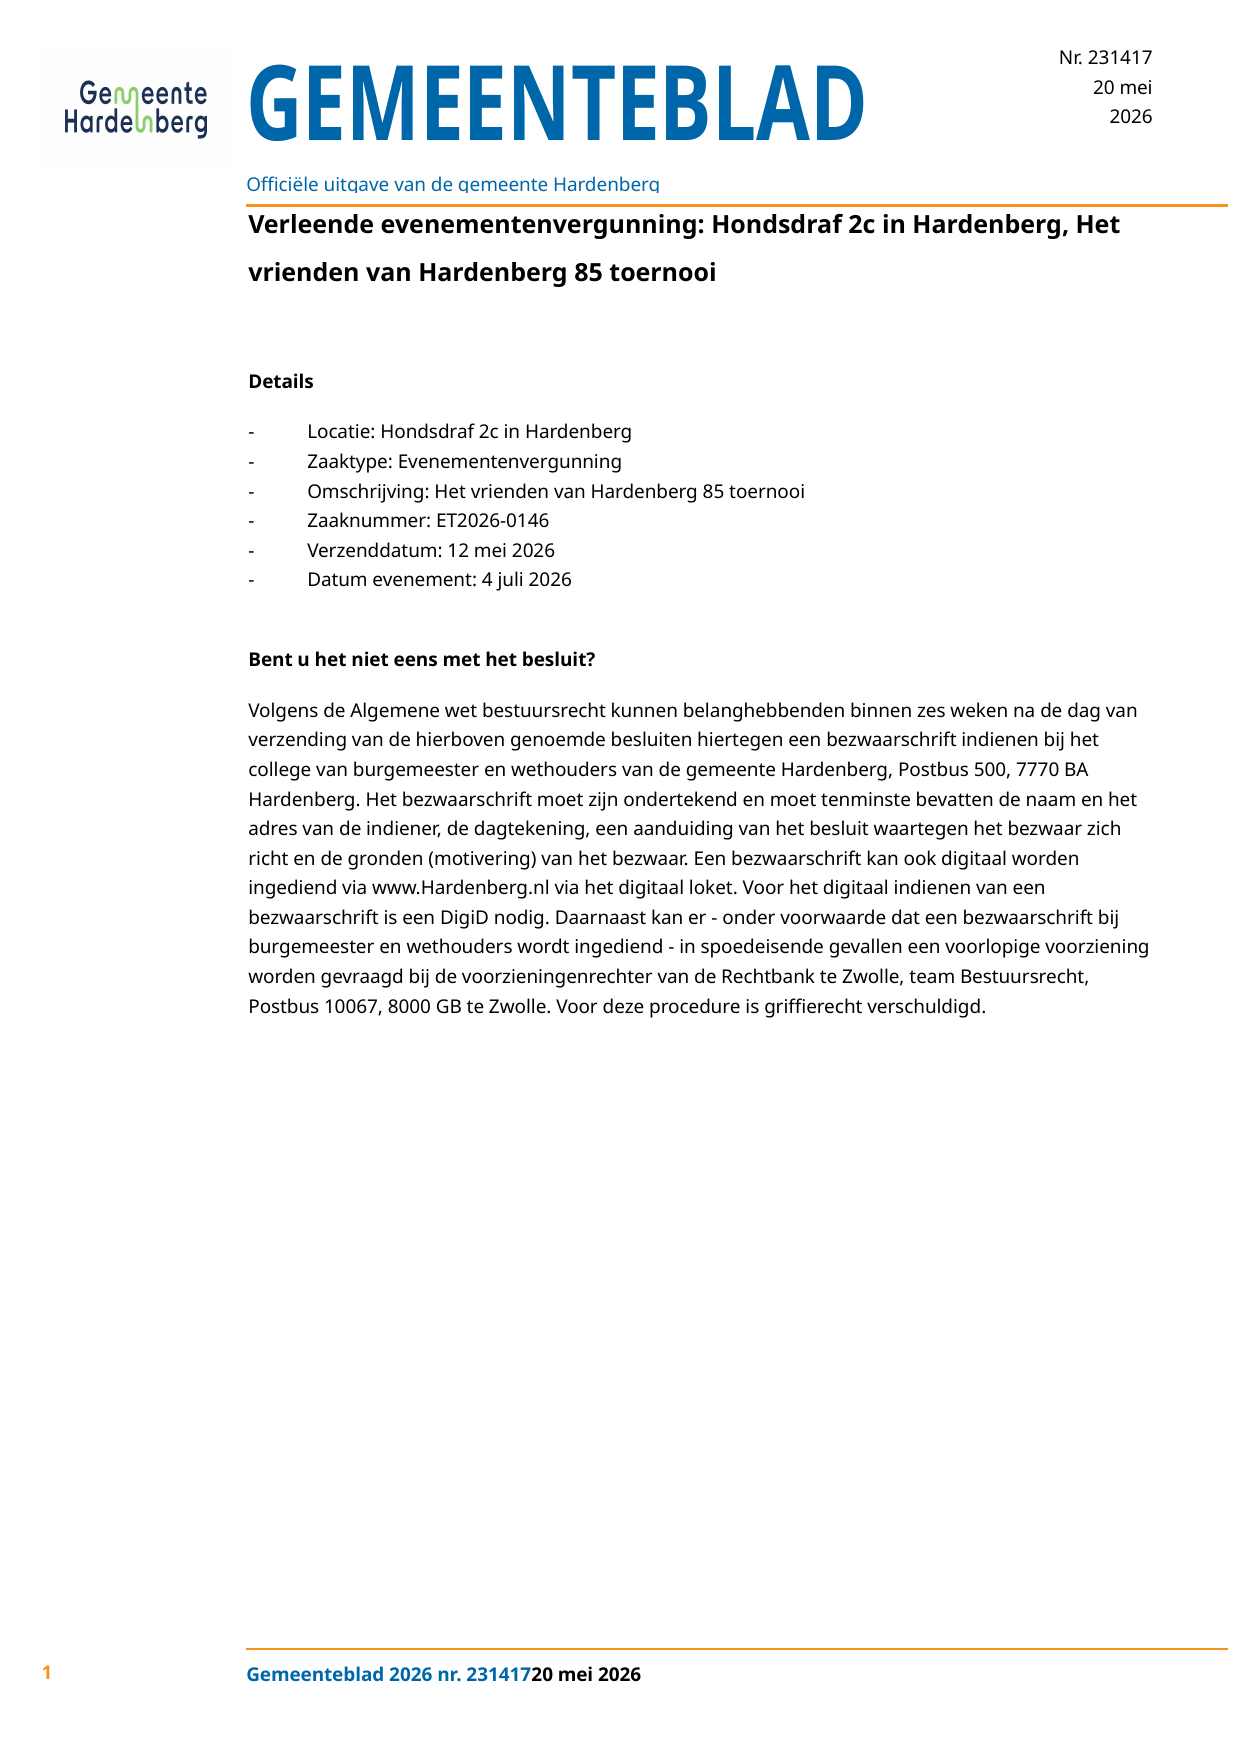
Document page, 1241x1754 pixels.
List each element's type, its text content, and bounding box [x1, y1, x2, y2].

list Verzenddatum: 12 mei 2026 [248, 537, 1152, 563]
text Volgens de Algemene wet bestuursrecht kunnen belanghebbenden binnen zes weken na de dag van verzending van de hierboven genoemde besluiten hiertegen een bezwaarschrift indienen bij het college van burgemeester en wethouders van de gemeente Hardenberg, Postbus 500, 7770 BA Hardenberg. Het bezwaarschrift moet zijn ondertekend en moet tenminste bevatten de naam en het adres van de indiener, de dagtekening, een aanduiding van het besluit waartegen het bezwaar zich richt en de gronden (motivering) van het bezwaar. Een bezwaarschrift kan ook digitaal worden ingediend via www.Hardenberg.nl via het digitaal loket. Voor het digitaal indienen van een bezwaarschrift is een DigiD nodig. Daarnaast kan er - onder voorwaarde dat een bezwaarschrift bij burgemeester en wethouders wordt ingediend - in spoedeisende gevallen een voorlopige voorziening worden gevraagd bij de voorzieningenrechter van de Rechtbank te Zwolle, team Bestuursrecht, Postbus 10067, 8000 GB te Zwolle. Voor deze procedure is griffierecht verschuldigd. [248, 697, 1152, 1019]
text Bent u het niet eens met het besluit? [248, 647, 1152, 672]
picture [41, 47, 231, 172]
text Verleende evenementenvergunning: Hondsdraf 2c in Hardenberg, Het vrienden van Hardenberg 85 toernooi [248, 207, 1152, 288]
list Locatie: Hondsdraf 2c in Hardenberg [248, 419, 1152, 444]
list Zaaktype: Evenementenvergunning [248, 448, 1152, 474]
list Omschrijving: Het vrienden van Hardenberg 85 toernooi [248, 478, 1152, 504]
list Zaaknummer: ET2026-0146 [248, 507, 1152, 533]
text Details [248, 368, 1152, 394]
list Datum evenement: 4 juli 2026 [248, 567, 1152, 592]
